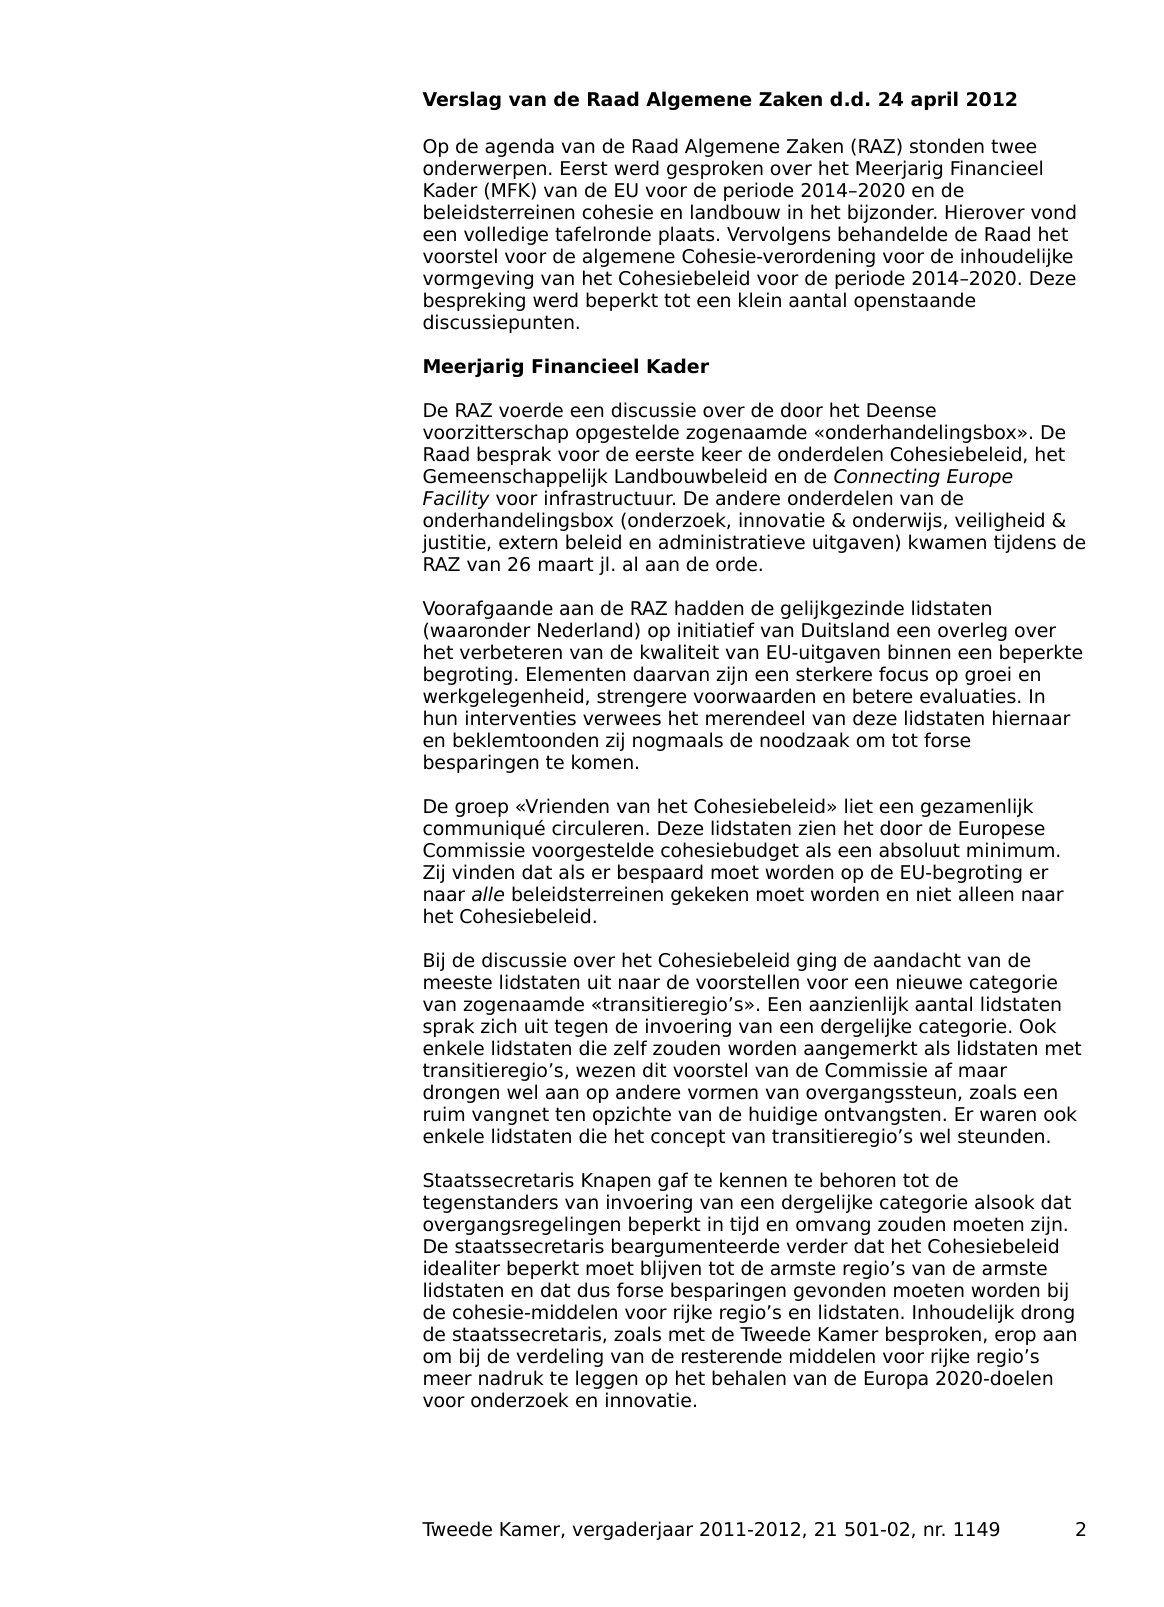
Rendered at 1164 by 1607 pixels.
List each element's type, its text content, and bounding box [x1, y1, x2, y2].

text Bij de discussie over het Cohesiebeleid ging de aandacht van de meeste lidstaten uit naar de voorstellen voor een nieuwe categorie van zogenaamde «transitieregio’s». Een aanzienlijk aantal lidstaten sprak zich uit tegen de invoering van een dergelijke categorie. Ook enkele lidstaten die zelf zouden worden aangemerkt als lidstaten met transitieregio’s, wezen dit voorstel van de Commissie af maar drongen wel aan op andere vormen van overgangssteun, zoals een ruim vangnet ten opzichte van de huidige ontvangsten. Er waren ook enkele lidstaten die het concept van transitieregio’s wel steunden. [422, 950, 1087, 1148]
text Voorafgaande aan de RAZ hadden de gelijkgezinde lidstaten (waaronder Nederland) op initiatief van Duitsland een overleg over het verbeteren van de kwaliteit van EU-uitgaven binnen een beperkte begroting. Elementen daarvan zijn een sterkere focus op groei en werkgelegenheid, strengere voorwaarden en betere evaluaties. In hun interventies verwees het merendeel van deze lidstaten hiernaar en beklemtoonden zij nogmaals de noodzaak om tot forse besparingen te komen. [422, 598, 1087, 774]
text Op de agenda van de Raad Algemene Zaken (RAZ) stonden twee onderwerpen. Eerst werd gesproken over het Meerjarig Financieel Kader (MFK) van de EU voor de periode 2014–2020 en de beleidsterreinen cohesie en landbouw in het bijzonder. Hierover vond een volledige tafelronde plaats. Vervolgens behandelde de Raad het voorstel voor de algemene Cohesie-verordening voor de inhoudelijke vormgeving van het Cohesiebeleid voor de periode 2014–2020. Deze bespreking werd beperkt tot een klein aantal openstaande discussiepunten. [422, 136, 1087, 334]
subtitle Meerjarig Financieel Kader [422, 356, 1087, 378]
text De groep «Vrienden van het Cohesiebeleid» liet een gezamenlijk communiqué circuleren. Deze lidstaten zien het door de Europese Commissie voorgestelde cohesiebudget als een absoluut minimum. Zij vinden dat als er bespaard moet worden op de EU-begroting er naar alle beleidsterreinen gekeken moet worden en niet alleen naar het Cohesiebeleid. [422, 796, 1087, 928]
text De RAZ voerde een discussie over de door het Deense voorzitterschap opgestelde zogenaamde «onderhandelingsbox». De Raad besprak voor de eerste keer de onderdelen Cohesiebeleid, het Gemeenschappelijk Landbouwbeleid en de Connecting Europe Facility voor infrastructuur. De andere onderdelen van de onderhandelingsbox (onderzoek, innovatie & onderwijs, veiligheid & justitie, extern beleid en administratieve uitgaven) kwamen tijdens de RAZ van 26 maart jl. al aan de orde. [422, 400, 1087, 576]
subtitle Verslag van de Raad Algemene Zaken d.d. 24 april 2012 [422, 89, 1087, 111]
text Staatssecretaris Knapen gaf te kennen te behoren tot de tegenstanders van invoering van een dergelijke categorie alsook dat overgangsregelingen beperkt in tijd en omvang zouden moeten zijn. De staatssecretaris beargumenteerde verder dat het Cohesiebeleid idealiter beperkt moet blijven tot de armste regio’s van de armste lidstaten en dat dus forse besparingen gevonden moeten worden bij de cohesie-middelen voor rijke regio’s en lidstaten. Inhoudelijk drong de staatssecretaris, zoals met de Tweede Kamer besproken, erop aan om bij de verdeling van de resterende middelen voor rijke regio’s meer nadruk te leggen op het behalen van de Europa 2020-doelen voor onderzoek en innovatie. [422, 1170, 1087, 1412]
